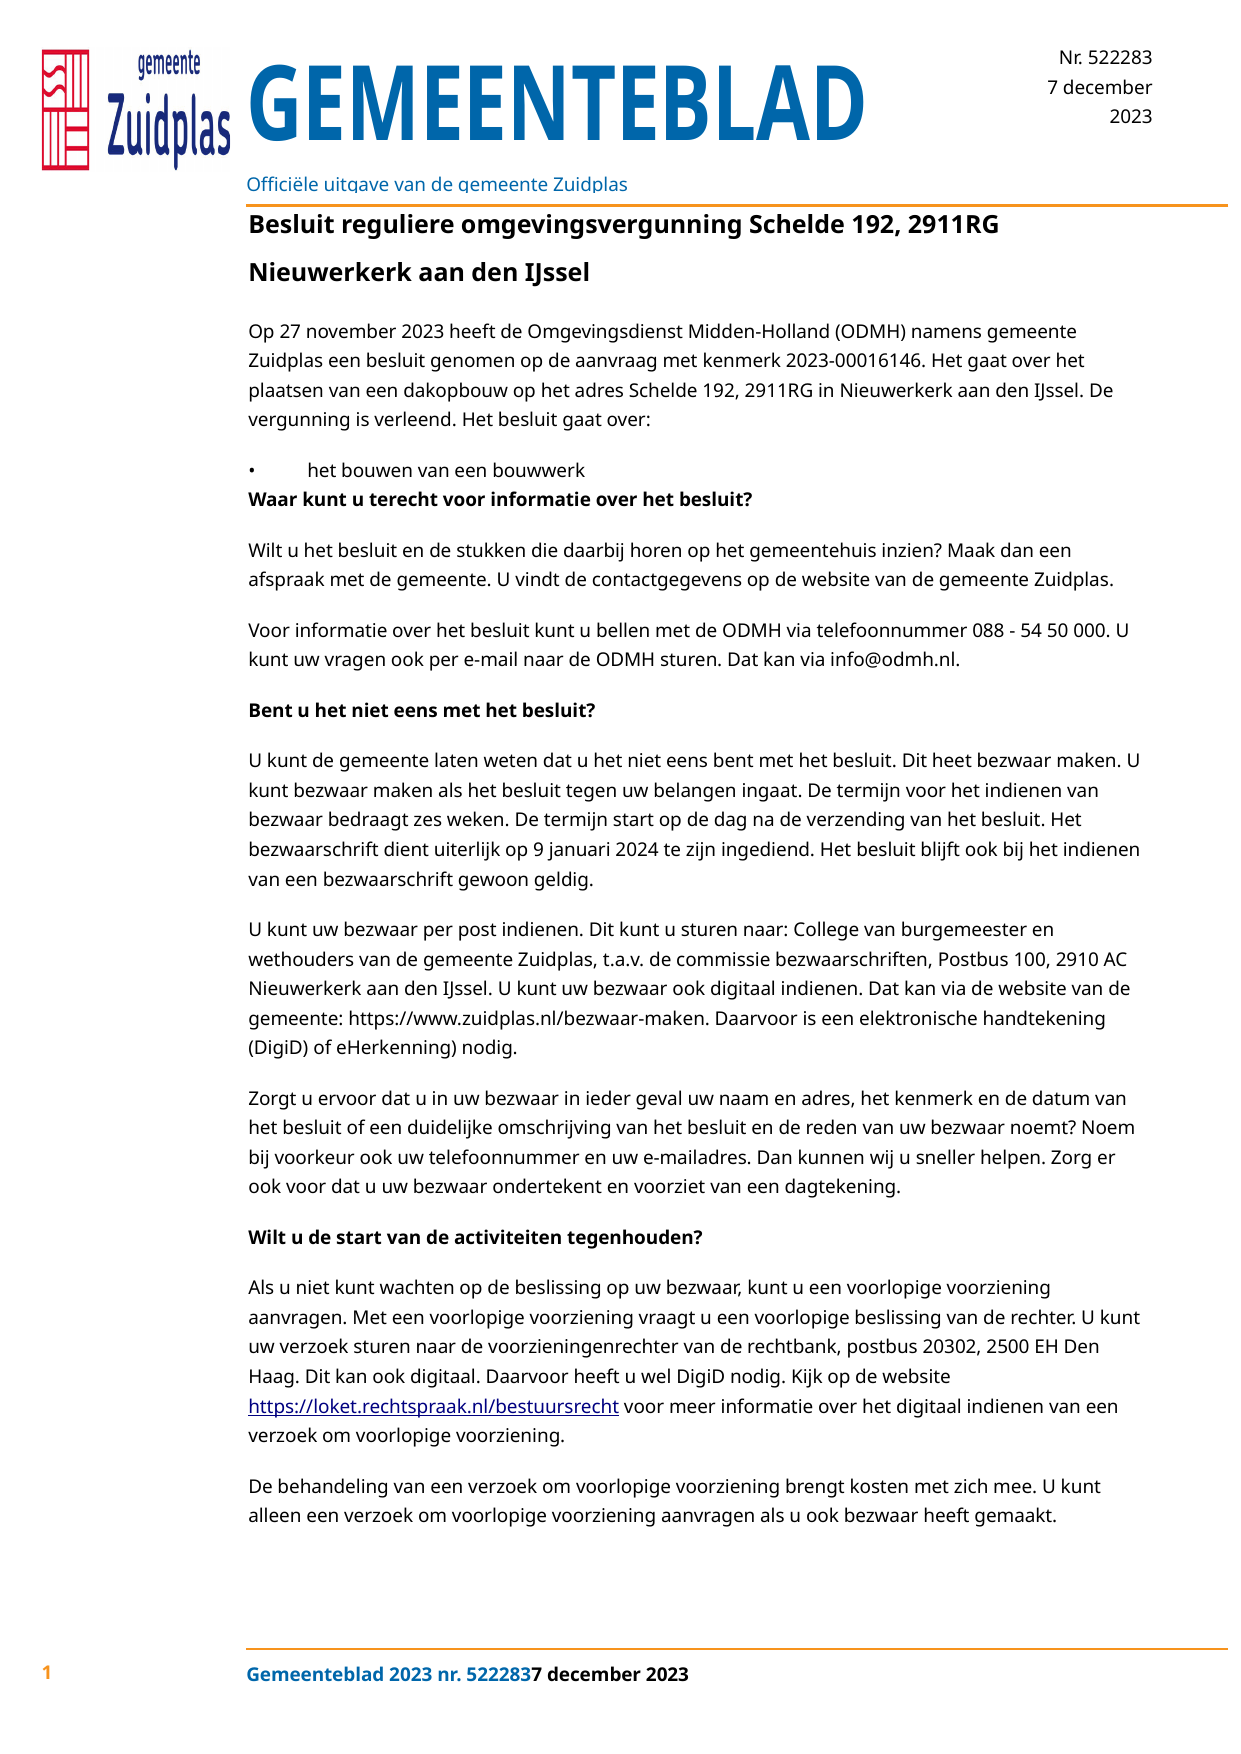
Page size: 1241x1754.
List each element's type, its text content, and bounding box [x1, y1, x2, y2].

text U kunt de gemeente laten weten dat u het niet eens bent met het besluit. Dit heet bezwaar maken. U kunt bezwaar maken als het besluit tegen uw belangen ingaat. De termijn voor het indienen van bezwaar bedraagt zes weken. De termijn start op de dag na de verzending van het besluit. Het bezwaarschrift dient uiterlijk op 9 januari 2024 te zijn ingediend. Het besluit blijft ook bij het indienen van een bezwaarschrift gewoon geldig. [248, 747, 1152, 892]
text Voor informatie over het besluit kunt u bellen met de ODMH via telefoonnummer 088 - 54 50 000. U kunt uw vragen ook per e-mail naar de ODMH sturen. Dat kan via info@odmh.nl. [248, 617, 1152, 672]
text De behandeling van een verzoek om voorlopige voorziening brengt kosten met zich mee. U kunt alleen een verzoek om voorlopige voorziening aanvragen als u ook bezwaar heeft gemaakt. [248, 1473, 1152, 1528]
text Wilt u het besluit en de stukken die daarbij horen op het gemeentehuis inzien? Maak dan een afspraak met de gemeente. U vindt de contactgegevens op de website van de gemeente Zuidplas. [248, 537, 1152, 592]
text Zorgt u ervoor dat u in uw bezwaar in ieder geval uw naam en adres, het kenmerk en de datum van het besluit of een duidelijke omschrijving van het besluit en de reden van uw bezwaar noemt? Noem bij voorkeur ook uw telefoonnummer en uw e-mailadres. Dan kunnen wij u sneller helpen. Zorg er ook voor dat u uw bezwaar ondertekent en voorziet van een dagtekening. [248, 1085, 1152, 1199]
text Wilt u de start van de activiteiten tegenhouden? [248, 1224, 1152, 1250]
list het bouwen van een bouwwerk [248, 457, 1152, 483]
text U kunt uw bezwaar per post indienen. Dit kunt u sturen naar: College van burgemeester en wethouders van de gemeente Zuidplas, t.a.v. de commissie bezwaarschriften, Postbus 100, 2910 AC Nieuwerkerk aan den IJssel. U kunt uw bezwaar ook digitaal indienen. Dat kan via de website van de gemeente: https://www.zuidplas.nl/bezwaar-maken. Daarvoor is een elektronische handtekening (DigiD) of eHerkenning) nodig. [248, 916, 1152, 1060]
text Waar kunt u terecht voor informatie over het besluit? [248, 487, 1152, 512]
text Besluit reguliere omgevingsvergunning Schelde 192, 2911RG Nieuwerkerk aan den IJssel [248, 207, 1152, 288]
text Bent u het niet eens met het besluit? [248, 697, 1152, 723]
text Als u niet kunt wachten op de beslissing op uw bezwaar, kunt u een voorlopige voorziening aanvragen. Met een voorlopige voorziening vraagt u een voorlopige beslissing van de rechter. U kunt uw verzoek sturen naar de voorzieningenrechter van de rechtbank, postbus 20302, 2500 EH Den Haag. Dit kan ook digitaal. Daarvoor heeft u wel DigiD nodig. Kijk op de website https://loket.rechtspraak.nl/bestuursrecht voor meer informatie over het digitaal indienen van een verzoek om voorlopige voorziening. [248, 1274, 1152, 1448]
picture [41, 47, 231, 172]
text Op 27 november 2023 heeft de Omgevingsdienst Midden-Holland (ODMH) namens gemeente Zuidplas een besluit genomen op de aanvraag met kenmerk 2023-00016146. Het gaat over het plaatsen van een dakopbouw op het adres Schelde 192, 2911RG in Nieuwerkerk aan den IJssel. De vergunning is verleend. Het besluit gaat over: [248, 318, 1152, 432]
